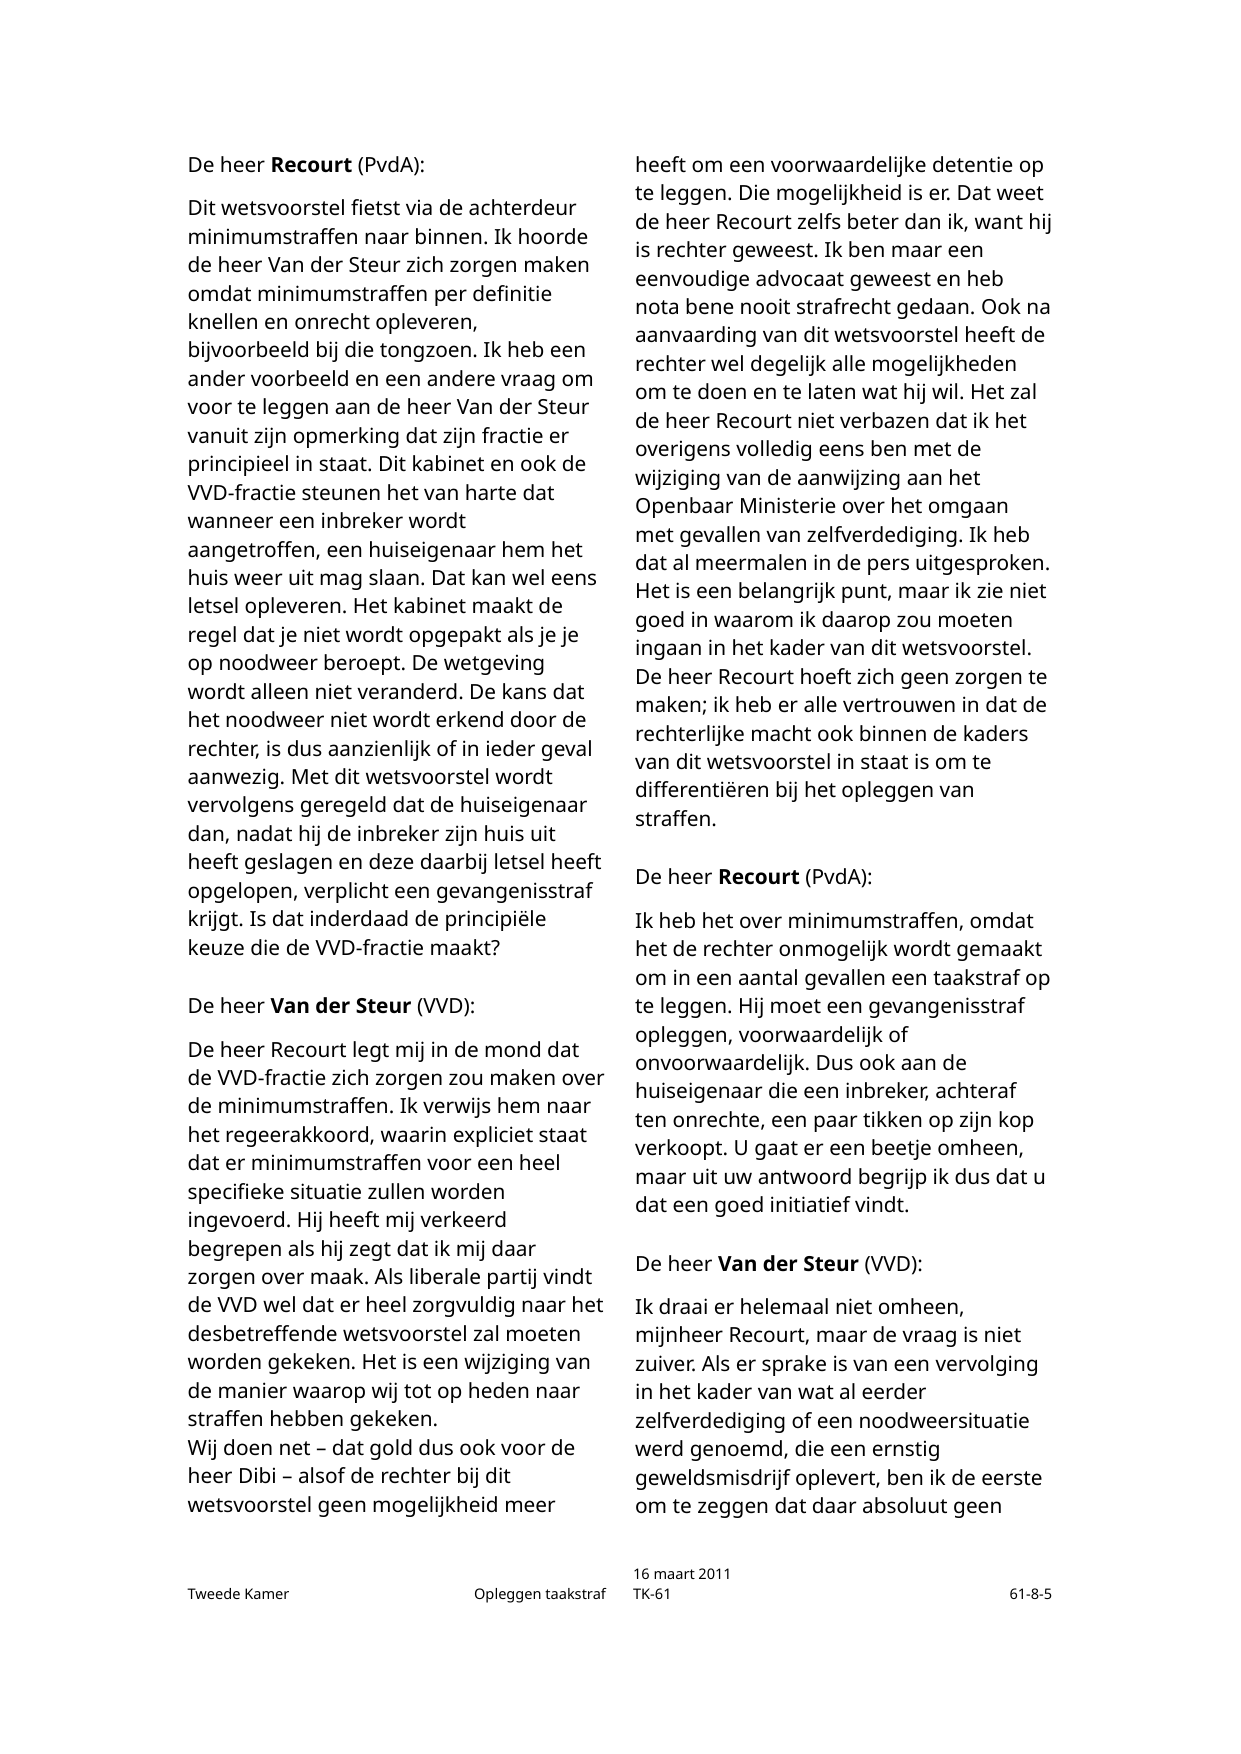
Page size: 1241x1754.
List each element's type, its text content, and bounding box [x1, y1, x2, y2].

text De heer Recourt (PvdA): [187, 150, 605, 178]
text Ik draai er helemaal niet omheen, mijnheer Recourt, maar de vraag is niet zuiver. Als er sprake is van een vervolging in het kader van wat al eerder zelfverdediging of een noodweersituatie werd genoemd, die een ernstig geweldsmisdrijf oplevert, ben ik de eerste om te zeggen dat daar absoluut geen [635, 1292, 1053, 1520]
text heeft om een voorwaardelijke detentie op te leggen. Die mogelijkheid is er. Dat weet de heer Recourt zelfs beter dan ik, want hij is rechter geweest. Ik ben maar een eenvoudige advocaat geweest en heb nota bene nooit strafrecht gedaan. Ook na aanvaarding van dit wetsvoorstel heeft de rechter wel degelijk alle mogelijkheden om te doen en te laten wat hij wil. Het zal de heer Recourt niet verbazen dat ik het overigens volledig eens ben met de wijziging van de aanwijzing aan het Openbaar Ministerie over het omgaan met gevallen van zelfverdediging. Ik heb dat al meermalen in de pers uitgesproken. Het is een belangrijk punt, maar ik zie niet goed in waarom ik daarop zou moeten ingaan in het kader van dit wetsvoorstel. De heer Recourt hoeft zich geen zorgen te maken; ik heb er alle vertrouwen in dat de rechterlijke macht ook binnen de kaders van dit wetsvoorstel in staat is om te differentiëren bij het opleggen van straffen. [635, 150, 1053, 832]
text De heer Van der Steur (VVD): [187, 991, 605, 1020]
text Wij doen net – dat gold dus ook voor de heer Dibi – alsof de rechter bij dit wetsvoorstel geen mogelijkheid meer [187, 1433, 605, 1518]
text Ik heb het over minimumstraffen, omdat het de rechter onmogelijk wordt gemaakt om in een aantal gevallen een taakstraf op te leggen. Hij moet een gevangenisstraf opleggen, voorwaardelijk of onvoorwaardelijk. Dus ook aan de huiseigenaar die een inbreker, achteraf ten onrechte, een paar tikken op zijn kop verkoopt. U gaat er een beetje omheen, maar uit uw antwoord begrijp ik dus dat u dat een goed initiatief vindt. [635, 906, 1053, 1219]
text De heer Recourt (PvdA): [635, 862, 1053, 891]
text De heer Van der Steur (VVD): [635, 1249, 1053, 1277]
text Dit wetsvoorstel fietst via de achterdeur minimumstraffen naar binnen. Ik hoorde de heer Van der Steur zich zorgen maken omdat minimumstraffen per definitie knellen en onrecht opleveren, bijvoorbeeld bij die tongzoen. Ik heb een ander voorbeeld en een andere vraag om voor te leggen aan de heer Van der Steur vanuit zijn opmerking dat zijn fractie er principieel in staat. Dit kabinet en ook de VVD-fractie steunen het van harte dat wanneer een inbreker wordt aangetroffen, een huiseigenaar hem het huis weer uit mag slaan. Dat kan wel eens letsel opleveren. Het kabinet maakt de regel dat je niet wordt opgepakt als je je op noodweer beroept. De wetgeving wordt alleen niet veranderd. De kans dat het noodweer niet wordt erkend door de rechter, is dus aanzienlijk of in ieder geval aanwezig. Met dit wetsvoorstel wordt vervolgens geregeld dat de huiseigenaar dan, nadat hij de inbreker zijn huis uit heeft geslagen en deze daarbij letsel heeft opgelopen, verplicht een gevangenisstraf krijgt. Is dat inderdaad de principiële keuze die de VVD-fractie maakt? [187, 193, 605, 961]
text De heer Recourt legt mij in de mond dat de VVD-fractie zich zorgen zou maken over de minimumstraffen. Ik verwijs hem naar het regeerakkoord, waarin expliciet staat dat er minimumstraffen voor een heel specifieke situatie zullen worden ingevoerd. Hij heeft mij verkeerd begrepen als hij zegt dat ik mij daar zorgen over maak. Als liberale partij vindt de VVD wel dat er heel zorgvuldig naar het desbetreffende wetsvoorstel zal moeten worden gekeken. Het is een wijziging van de manier waarop wij tot op heden naar straffen hebben gekeken. [187, 1035, 605, 1433]
